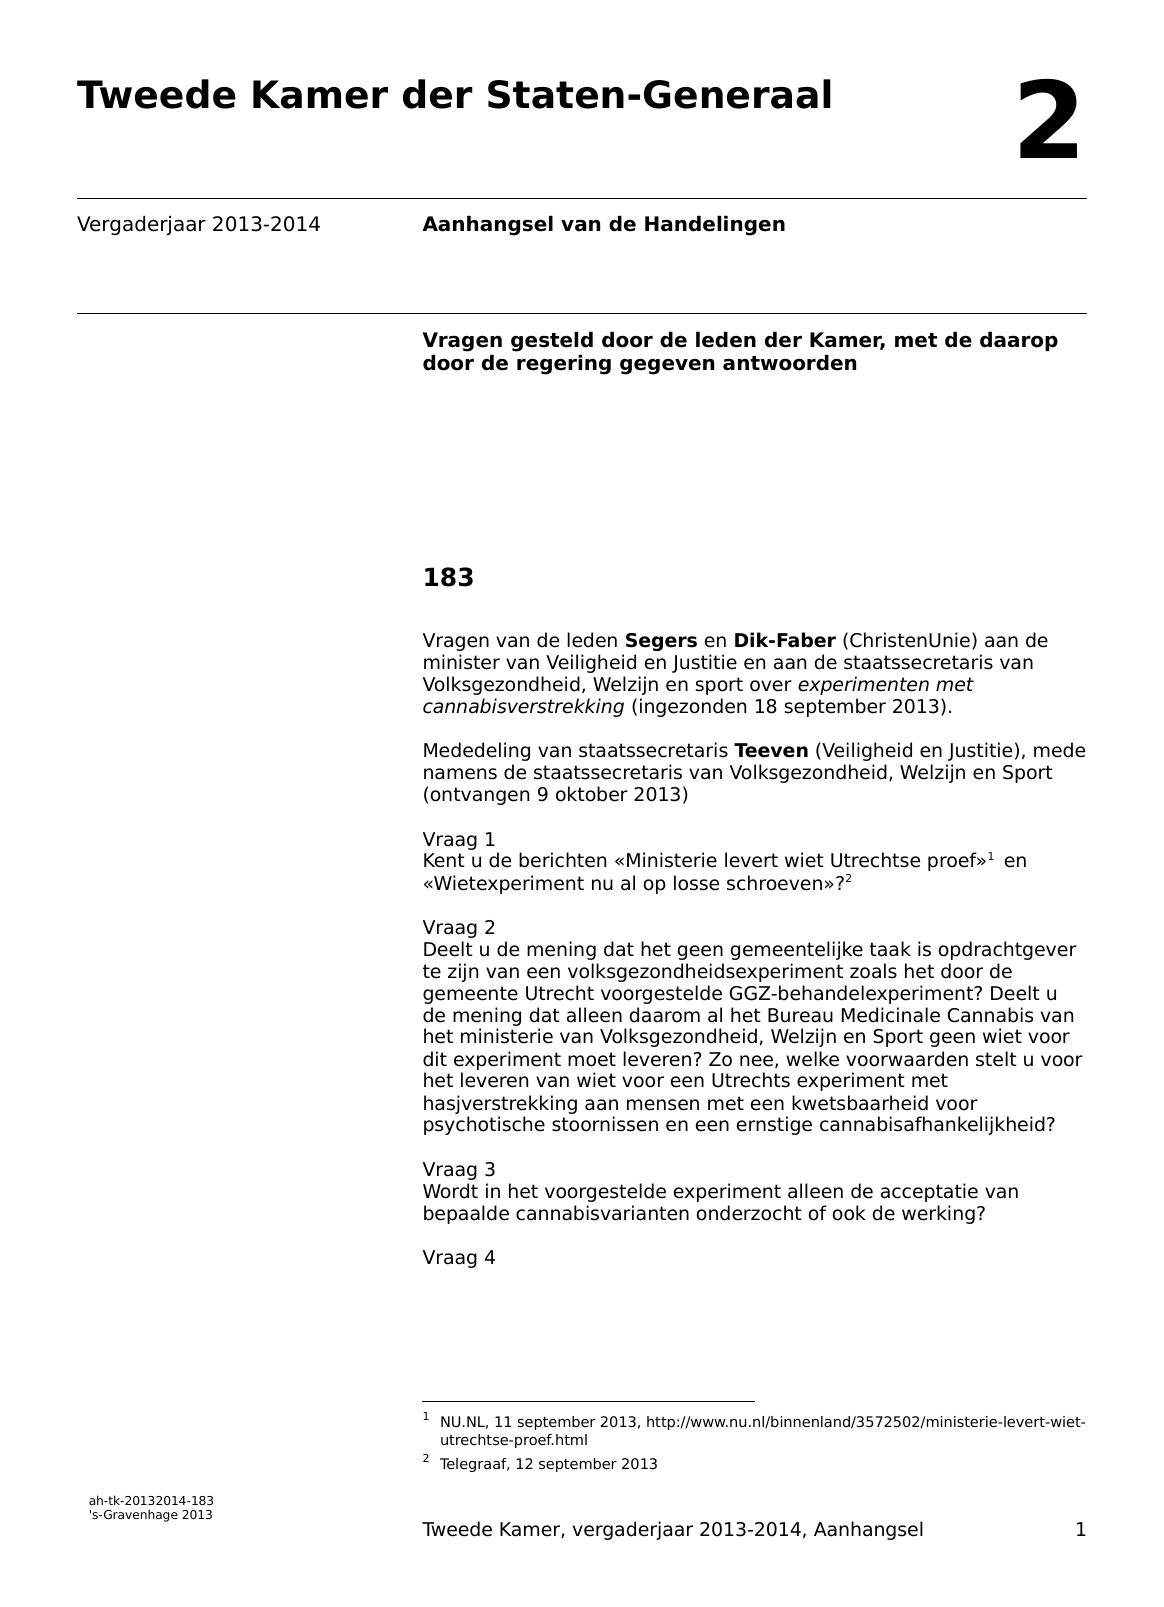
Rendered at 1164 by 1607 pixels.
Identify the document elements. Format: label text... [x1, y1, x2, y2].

text 's-Gravenhage 2013 [88, 1508, 323, 1522]
text Telegraaf, 12 september 2013 [422, 1452, 1087, 1474]
text Vraag 4 [422, 1247, 1087, 1269]
text Vraag 3 [422, 1158, 1087, 1181]
table_cell [77, 314, 422, 375]
text Mededeling van staatssecretaris Teeven (Veiligheid en Justitie), mede namens de staatssecretaris van Volksgezondheid, Welzijn en Sport (ontvangen 9 oktober 2013) [422, 740, 1087, 806]
table_header Tweede Kamer der Staten-Generaal [77, 59, 886, 198]
table_cell Aanhangsel van de Handelingen [422, 199, 1087, 313]
text NU.NL, 11 september 2013, http://www.nu.nl/binnenland/3572502/ministerie-levert-wiet-utrechtse-proef.html [422, 1410, 1087, 1449]
text Vraag 2 [422, 917, 1087, 938]
text Vraag 1 [422, 828, 1087, 850]
table_cell Vragen gesteld door de leden der Kamer, met de daarop door de regering gegeven antwoorden [422, 314, 1087, 375]
text ah-tk-20132014-183 [88, 1494, 323, 1508]
text Kent u de berichten «Ministerie levert wiet Utrechtse proef» en «Wietexperiment nu al op losse schroeven»? [422, 850, 1087, 894]
text Wordt in het voorgestelde experiment alleen de acceptatie van bepaalde cannabisvarianten onderzocht of ook de werking? [422, 1181, 1087, 1224]
text Deelt u de mening dat het geen gemeentelijke taak is opdrachtgever te zijn van een volksgezondheidsexperiment zoals het door de gemeente Utrecht voorgestelde GGZ-behandelexperiment? Deelt u de mening dat alleen daarom al het Bureau Medicinale Cannabis van het ministerie van Volksgezondheid, Welzijn en Sport geen wiet voor dit experiment moet leveren? Zo nee, welke voorwaarden stelt u voor het leveren van wiet voor een Utrechts experiment met hasjverstrekking aan mensen met een kwetsbaarheid voor psychotische stoornissen en een ernstige cannabisafhankelijkheid? [422, 938, 1087, 1136]
text Vragen van de leden Segers en Dik-Faber (ChristenUnie) aan de minister van Veiligheid en Justitie en aan de staatssecretaris van Volksgezondheid, Welzijn en sport over experimenten met cannabisverstrekking (ingezonden 18 september 2013). [422, 630, 1087, 718]
text 183 [422, 563, 1087, 592]
table_header 2 [886, 59, 1087, 198]
table_cell Vergaderjaar 2013-2014 [77, 199, 422, 313]
